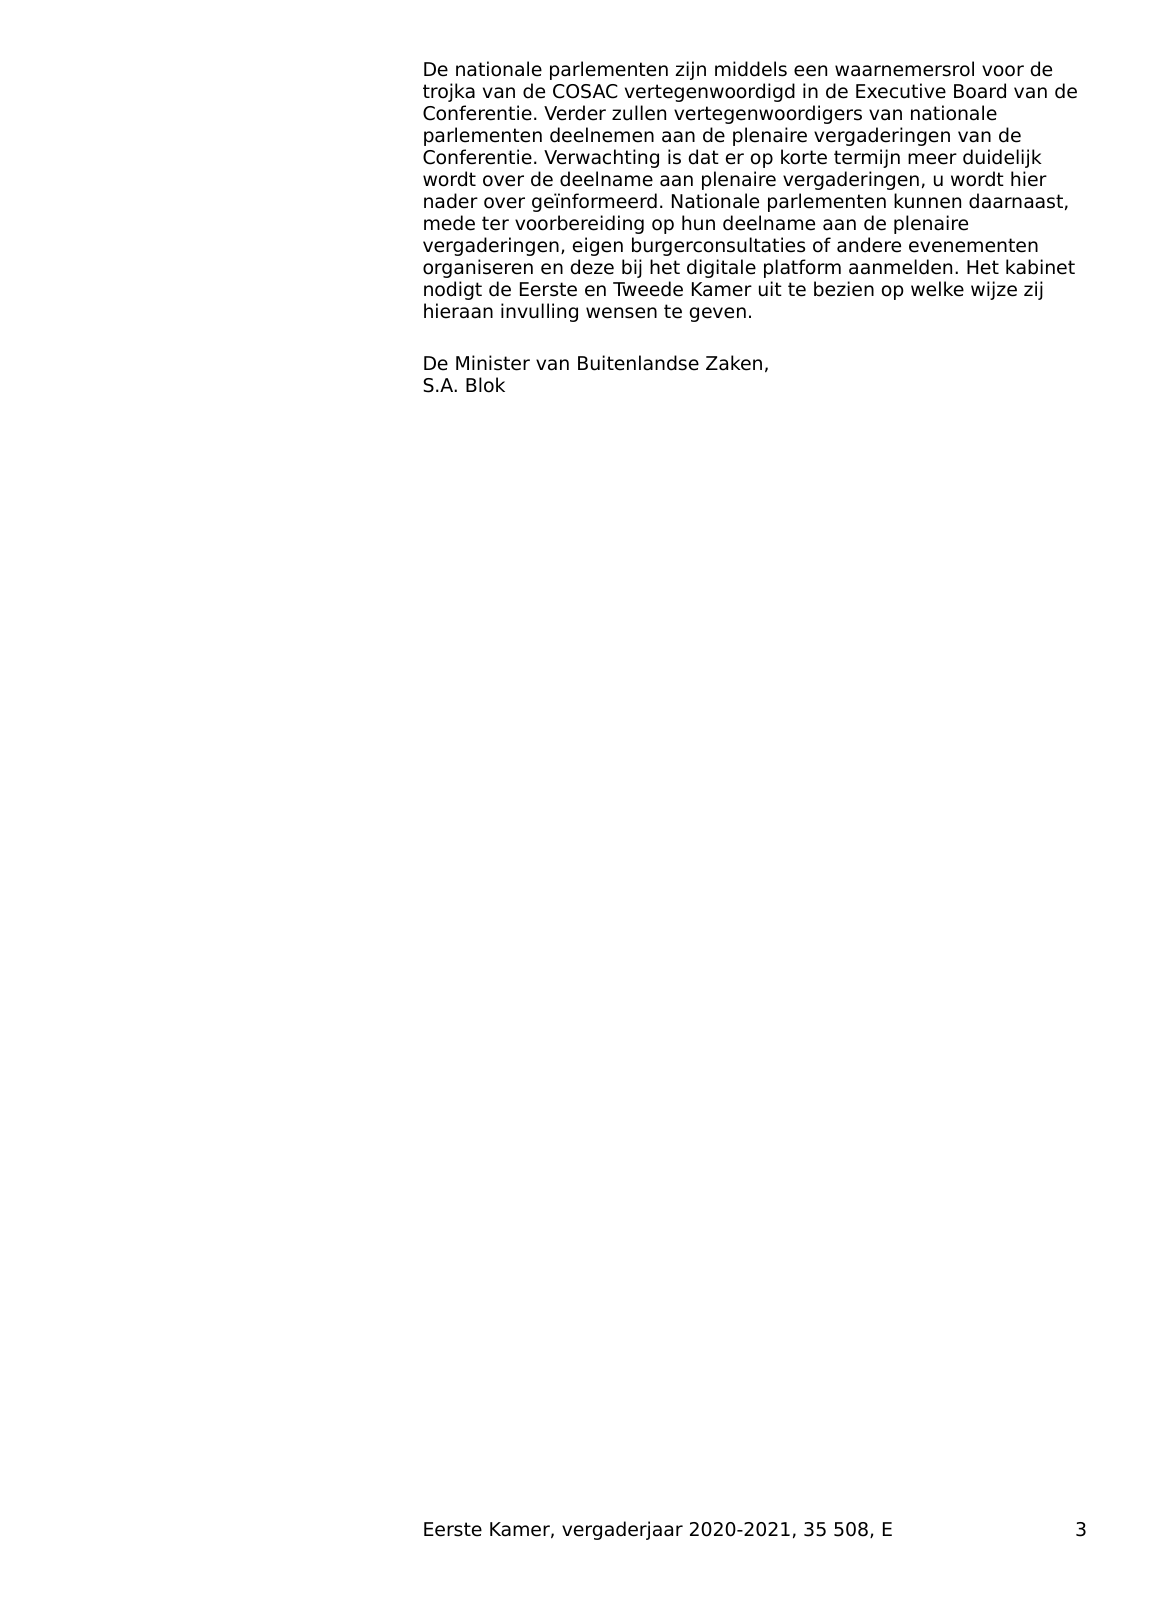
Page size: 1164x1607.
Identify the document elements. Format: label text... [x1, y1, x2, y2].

text De nationale parlementen zijn middels een waarnemersrol voor de trojka van de COSAC vertegenwoordigd in de Executive Board van de Conferentie. Verder zullen vertegenwoordigers van nationale parlementen deelnemen aan de plenaire vergaderingen van de Conferentie. Verwachting is dat er op korte termijn meer duidelijk wordt over de deelname aan plenaire vergaderingen, u wordt hier nader over geïnformeerd. Nationale parlementen kunnen daarnaast, mede ter voorbereiding op hun deelname aan de plenaire vergaderingen, eigen burgerconsultaties of andere evenementen organiseren en deze bij het digitale platform aanmelden. Het kabinet nodigt de Eerste en Tweede Kamer uit te bezien op welke wijze zij hieraan invulling wensen te geven. [422, 59, 1087, 323]
text De Minister van Buitenlandse Zaken, S.A. Blok [422, 353, 1087, 397]
